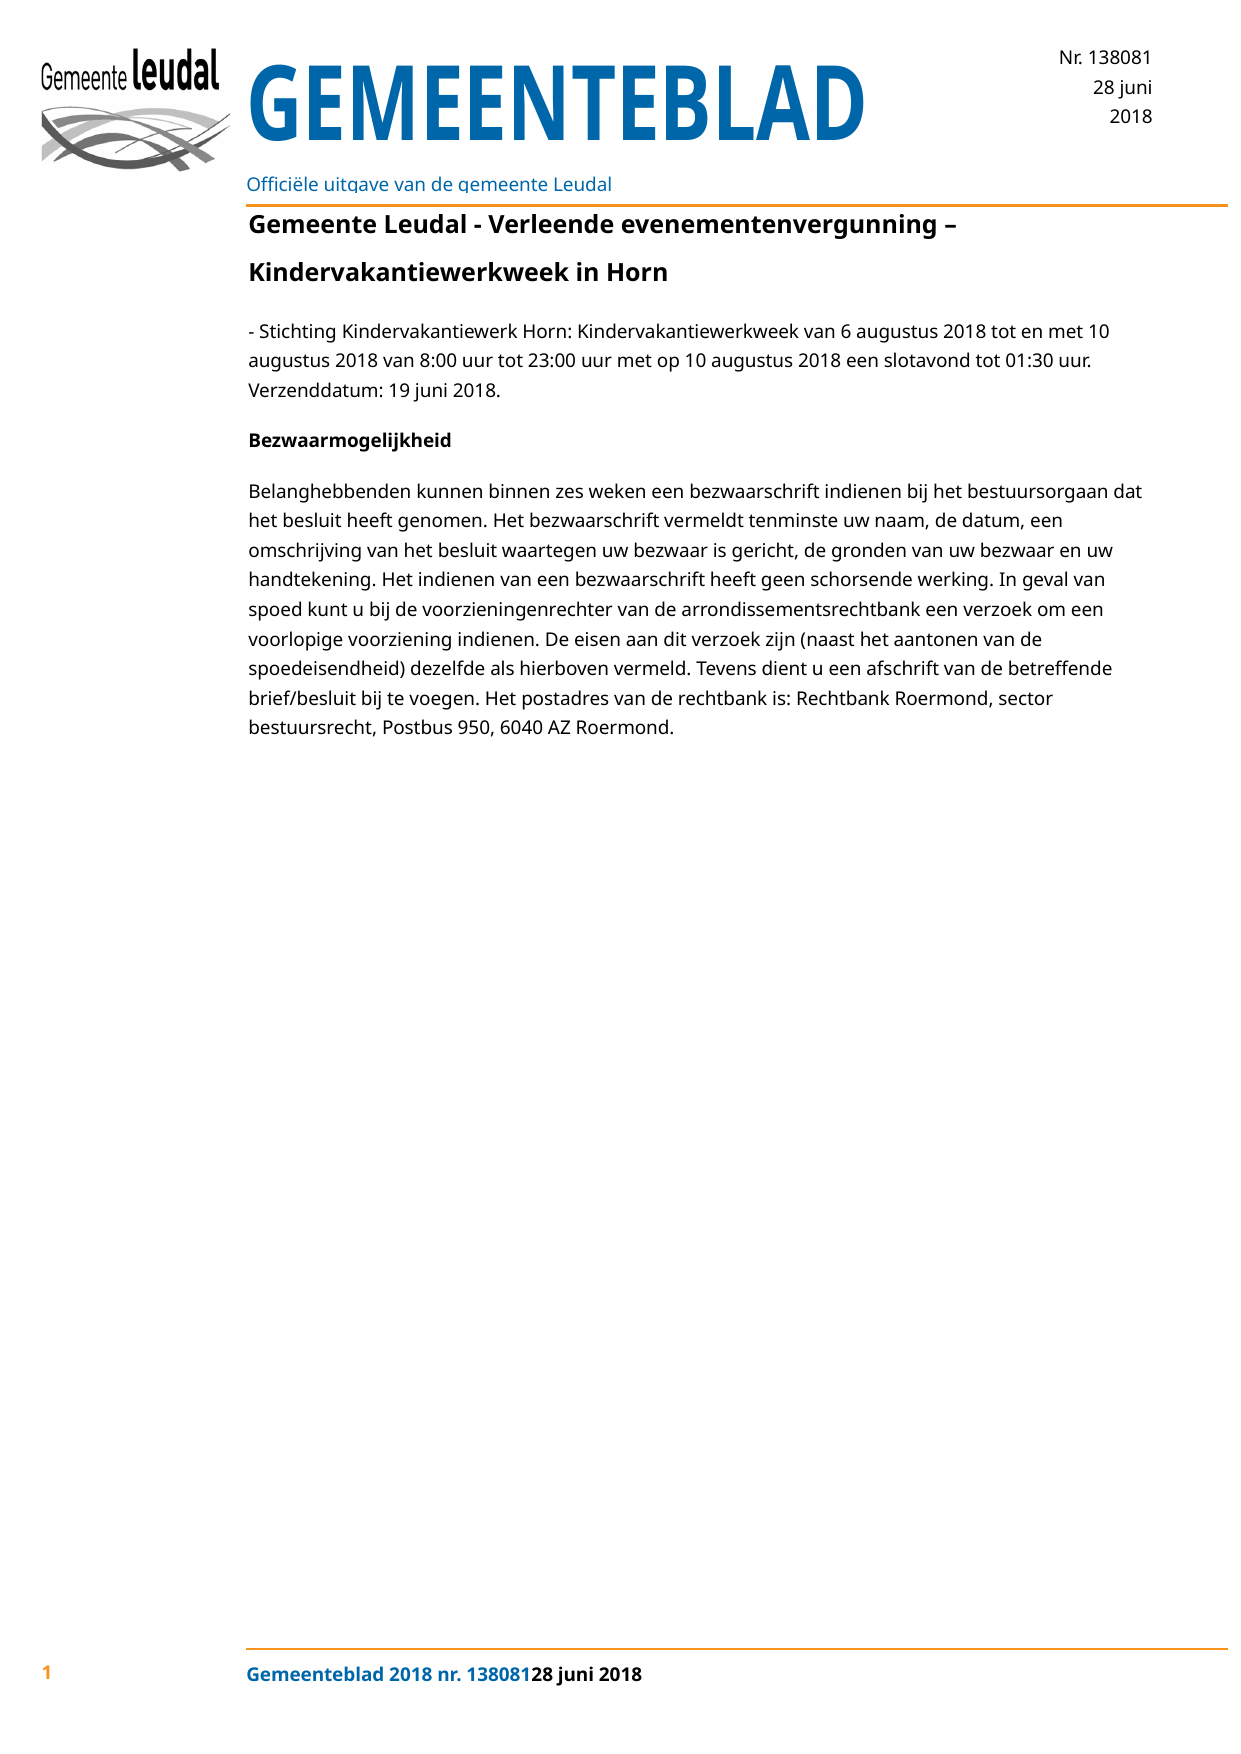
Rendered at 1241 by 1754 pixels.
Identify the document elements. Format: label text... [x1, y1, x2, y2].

text - Stichting Kindervakantiewerk Horn: Kindervakantiewerkweek van 6 augustus 2018 tot en met 10 augustus 2018 van 8:00 uur tot 23:00 uur met op 10 augustus 2018 een slotavond tot 01:30 uur. Verzenddatum: 19 juni 2018. [248, 318, 1152, 403]
text Gemeente Leudal - Verleende evenementenvergunning – Kindervakantiewerkweek in Horn [248, 207, 1152, 288]
text Bezwaarmogelijkheid [248, 427, 1152, 453]
picture [41, 47, 231, 172]
text Belanghebbenden kunnen binnen zes weken een bezwaarschrift indienen bij het bestuursorgaan dat het besluit heeft genomen. Het bezwaarschrift vermeldt tenminste uw naam, de datum, een omschrijving van het besluit waartegen uw bezwaar is gericht, de gronden van uw bezwaar en uw handtekening. Het indienen van een bezwaarschrift heeft geen schorsende werking. In geval van spoed kunt u bij de voorzieningenrechter van de arrondissementsrechtbank een verzoek om een voorlopige voorziening indienen. De eisen aan dit verzoek zijn (naast het aantonen van de spoedeisendheid) dezelfde als hierboven vermeld. Tevens dient u een afschrift van de betreffende brief/besluit bij te voegen. Het postadres van de rechtbank is: Rechtbank Roermond, sector bestuursrecht, Postbus 950, 6040 AZ Roermond. [248, 478, 1152, 740]
